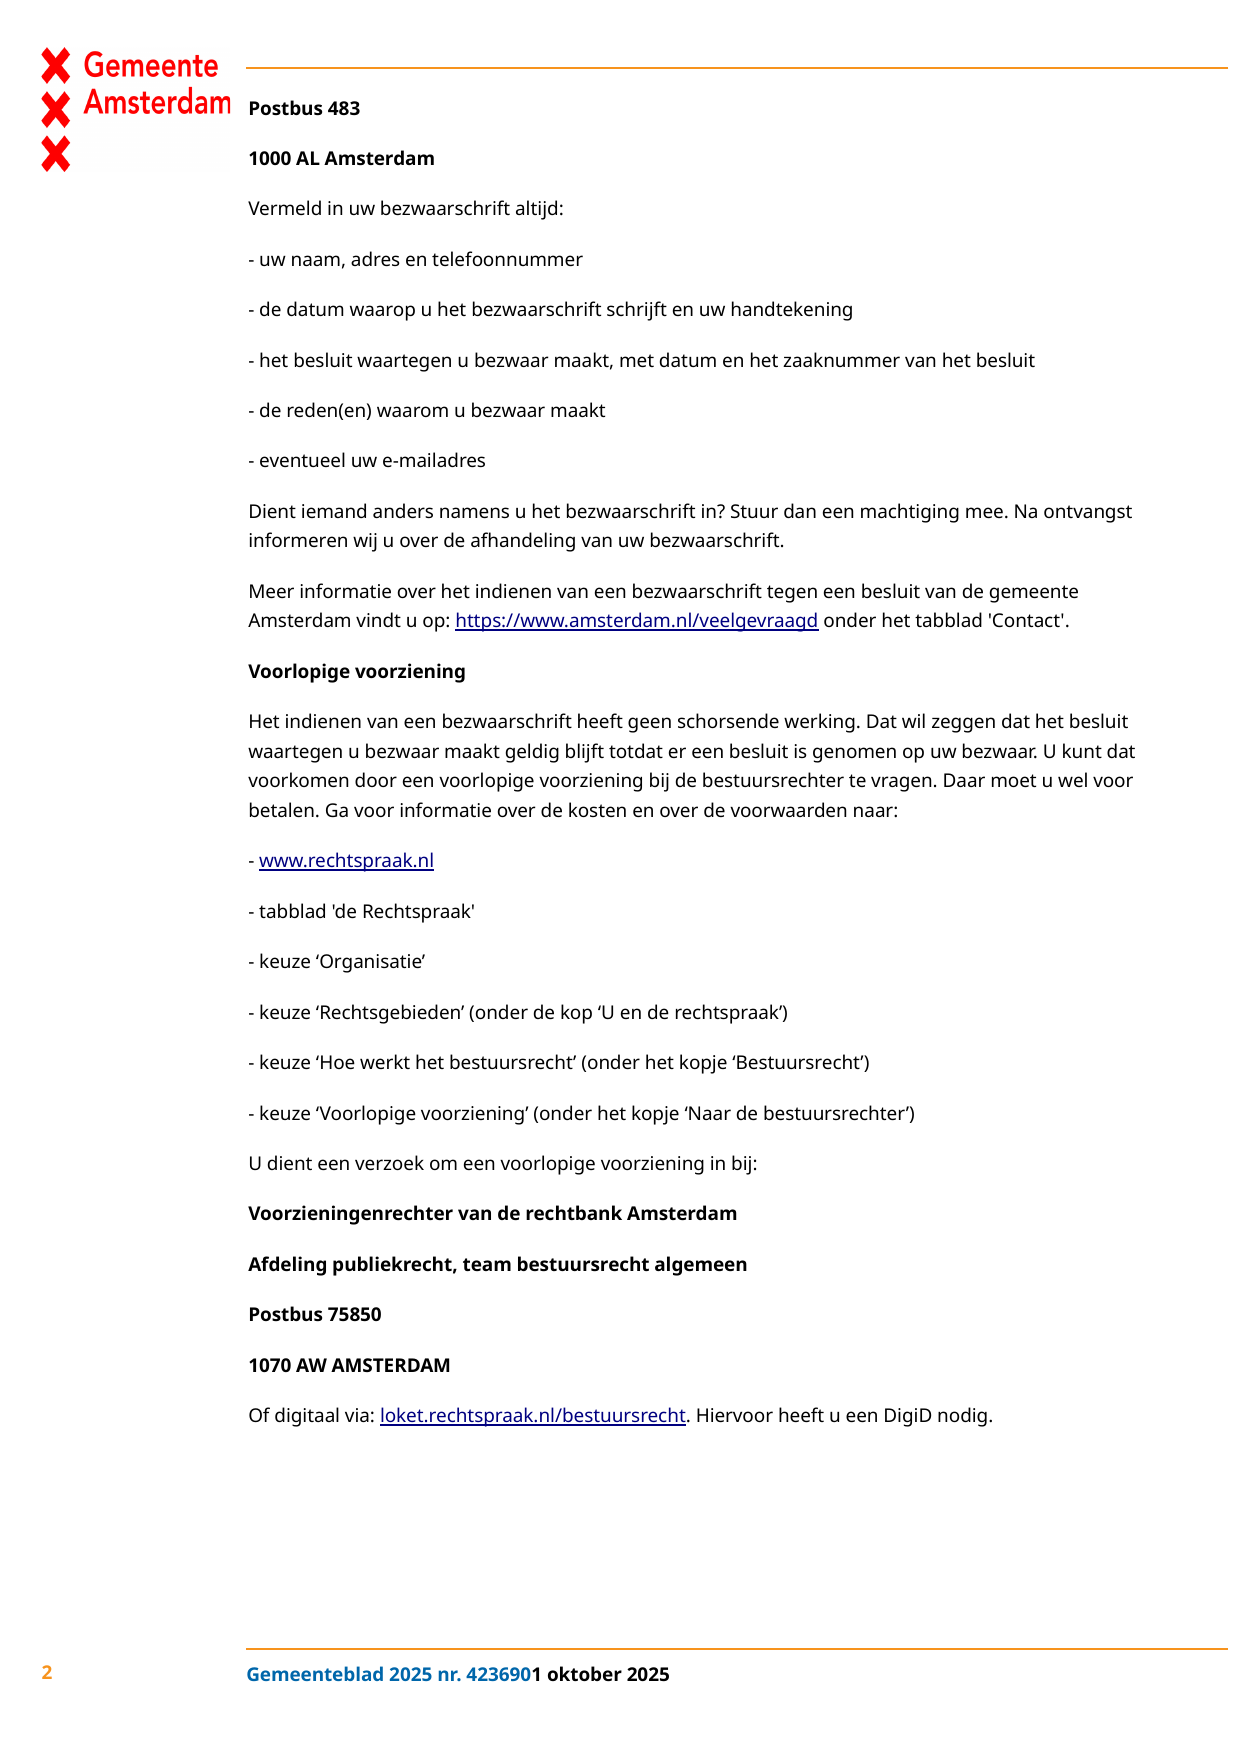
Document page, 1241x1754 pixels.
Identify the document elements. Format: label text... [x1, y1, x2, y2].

text Of digitaal via: loket.rechtspraak.nl/bestuursrecht. Hiervoor heeft u een DigiD nodig. [248, 1402, 1152, 1428]
text Het indienen van een bezwaarschrift heeft geen schorsende werking. Dat wil zeggen dat het besluit waartegen u bezwaar maakt geldig blijft totdat er een besluit is genomen op uw bezwaar. U kunt dat voorkomen door een voorlopige voorziening bij de bestuursrechter te vragen. Daar moet u wel voor betalen. Ga voor informatie over de kosten en over de voorwaarden naar: [248, 708, 1152, 823]
text 1000 AL Amsterdam [248, 145, 1152, 171]
text - keuze ‘Voorlopige voorziening’ (onder het kopje ‘Naar de bestuursrechter’) [248, 1100, 1152, 1126]
text - de datum waarop u het bezwaarschrift schrijft en uw handtekening [248, 296, 1152, 322]
text - de reden(en) waarom u bezwaar maakt [248, 397, 1152, 423]
text Postbus 483 [248, 95, 1152, 121]
text - eventueel uw e-mailadres [248, 448, 1152, 473]
picture [41, 47, 231, 172]
text - www.rechtspraak.nl [248, 848, 1152, 873]
text 1070 AW AMSTERDAM [248, 1352, 1152, 1378]
text - keuze ‘Organisatie’ [248, 948, 1152, 974]
text Voorzieningenrechter van de rechtbank Amsterdam [248, 1201, 1152, 1226]
text - uw naam, adres en telefoonnummer [248, 246, 1152, 272]
text Vermeld in uw bezwaarschrift altijd: [248, 196, 1152, 221]
text Voorlopige voorziening [248, 658, 1152, 684]
text Afdeling publiekrecht, team bestuursrecht algemeen [248, 1251, 1152, 1277]
text - het besluit waartegen u bezwaar maakt, met datum en het zaaknummer van het besluit [248, 347, 1152, 373]
text Dient iemand anders namens u het bezwaarschrift in? Stuur dan een machtiging mee. Na ontvangst informeren wij u over de afhandeling van uw bezwaarschrift. [248, 498, 1152, 553]
text - tabblad 'de Rechtspraak' [248, 898, 1152, 924]
text Meer informatie over het indienen van een bezwaarschrift tegen een besluit van de gemeente Amsterdam vindt u op: https://www.amsterdam.nl/veelgevraagd onder het tabblad 'Contact'. [248, 578, 1152, 633]
text U dient een verzoek om een voorlopige voorziening in bij: [248, 1150, 1152, 1176]
text - keuze ‘Rechtsgebieden’ (onder de kop ‘U en de rechtspraak’) [248, 999, 1152, 1025]
text Postbus 75850 [248, 1301, 1152, 1327]
text - keuze ‘Hoe werkt het bestuursrecht’ (onder het kopje ‘Bestuursrecht’) [248, 1049, 1152, 1075]
